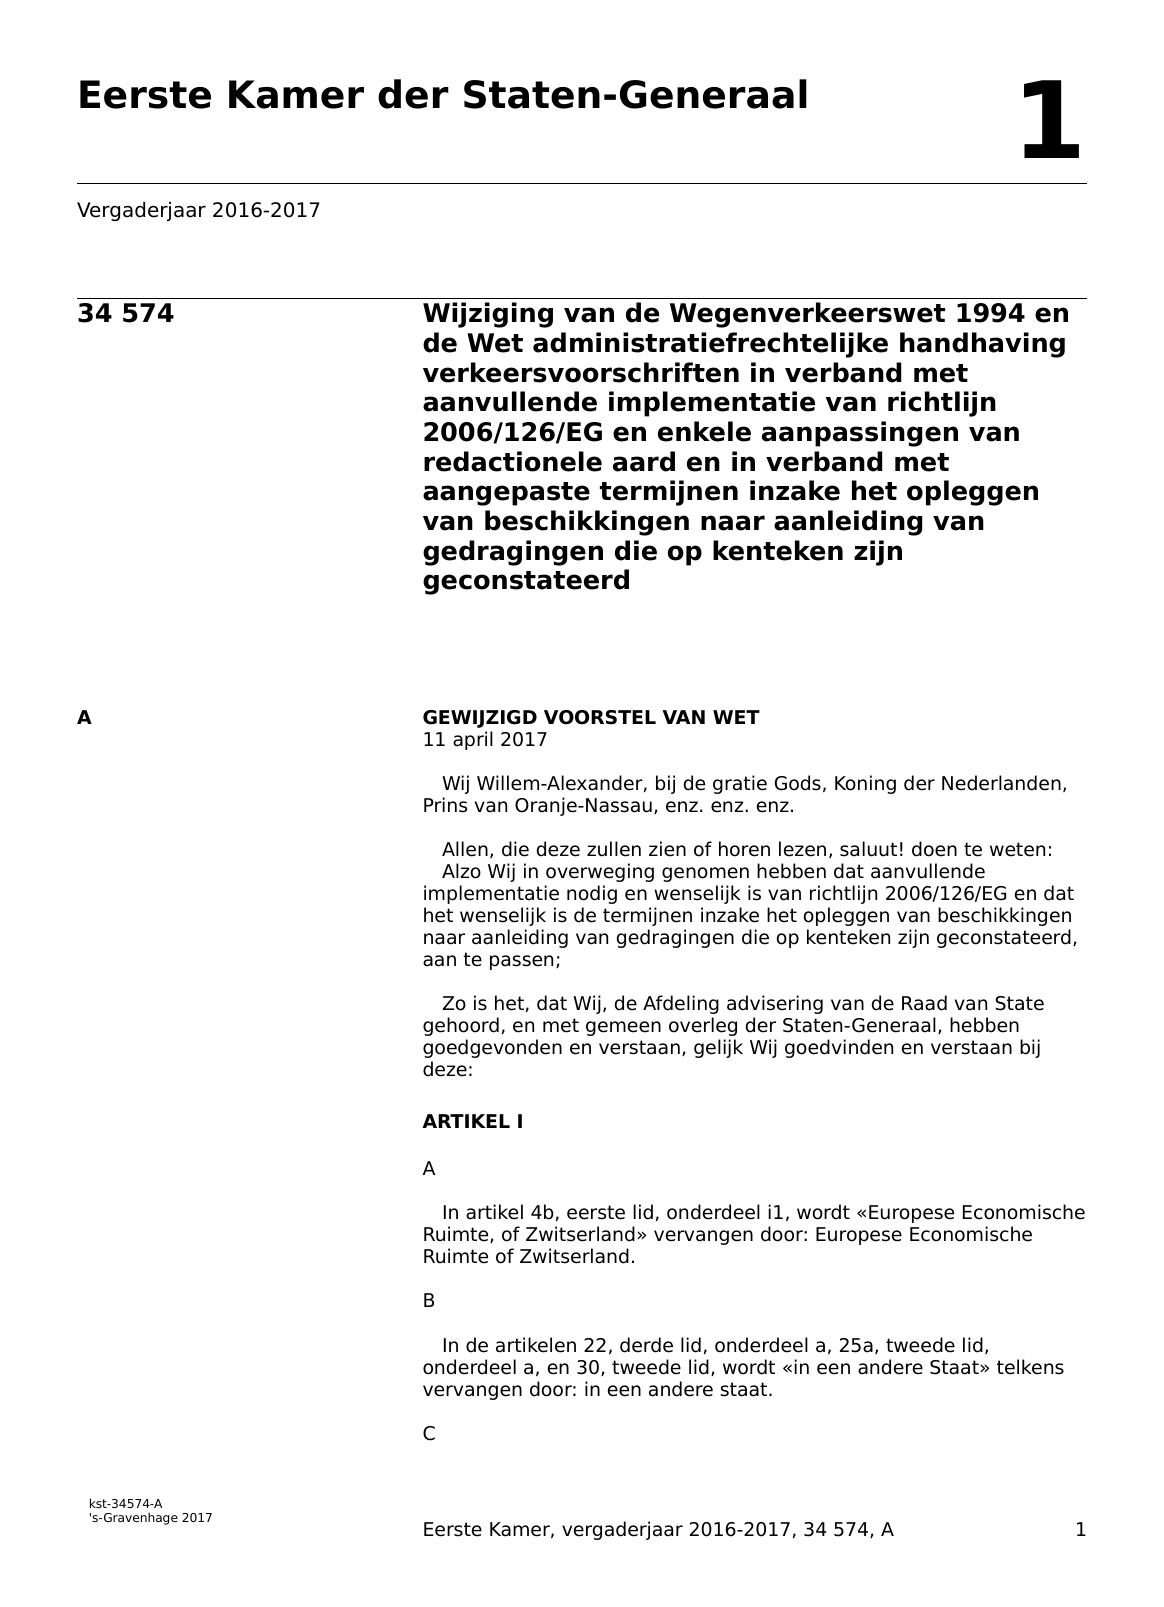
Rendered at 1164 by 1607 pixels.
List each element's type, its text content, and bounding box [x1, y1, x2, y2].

text In artikel 4b, eerste lid, onderdeel i1, wordt «Europese Economische Ruimte, of Zwitserland» vervangen door: Europese Economische Ruimte of Zwitserland. [422, 1202, 1087, 1268]
text A [422, 1158, 1087, 1180]
text Alzo Wij in overweging genomen hebben dat aanvullende implementatie nodig en wenselijk is van richtlijn 2006/126/EG en dat het wenselijk is de termijnen inzake het opleggen van beschikkingen naar aanleiding van gedragingen die op kenteken zijn geconstateerd, aan te passen; [422, 861, 1087, 971]
table_header Eerste Kamer der Staten-Generaal [77, 59, 886, 183]
table_header 1 [886, 59, 1087, 183]
text 11 april 2017 [422, 729, 1087, 751]
table_cell Vergaderjaar 2016-2017 [77, 184, 1087, 298]
text Zo is het, dat Wij, de Afdeling advisering van de Raad van State gehoord, en met gemeen overleg der Staten-Generaal, hebben goedgevonden en verstaan, gelijk Wij goedvinden en verstaan bij deze: [422, 993, 1087, 1081]
text Wij Willem-Alexander, bij de gratie Gods, Koning der Nederlanden, Prins van Oranje-Nassau, enz. enz. enz. [422, 773, 1087, 817]
subtitle A GEWIJZIGD VOORSTEL VAN WET [77, 707, 1087, 729]
text Allen, die deze zullen zien of horen lezen, saluut! doen te weten: [422, 839, 1087, 861]
text kst-34574-A [88, 1497, 323, 1511]
text 's-Gravenhage 2017 [88, 1511, 323, 1525]
subtitle ARTIKEL I [422, 1111, 1087, 1133]
text B [422, 1290, 1087, 1312]
text C [422, 1423, 1087, 1445]
text In de artikelen 22, derde lid, onderdeel a, 25a, tweede lid, onderdeel a, en 30, tweede lid, wordt «in een andere Staat» telkens vervangen door: in een andere staat. [422, 1334, 1087, 1401]
subtitle 34 574 Wijziging van de Wegenverkeerswet 1994 en de Wet administratiefrechtelijke handhaving verkeersvoorschriften in verband met aanvullende implementatie van richtlijn 2006/126/EG en enkele aanpassingen van redactionele aard en in verband met aangepaste termijnen inzake het opleggen van beschikkingen naar aanleiding van gedragingen die op kenteken zijn geconstateerd [77, 299, 1087, 596]
